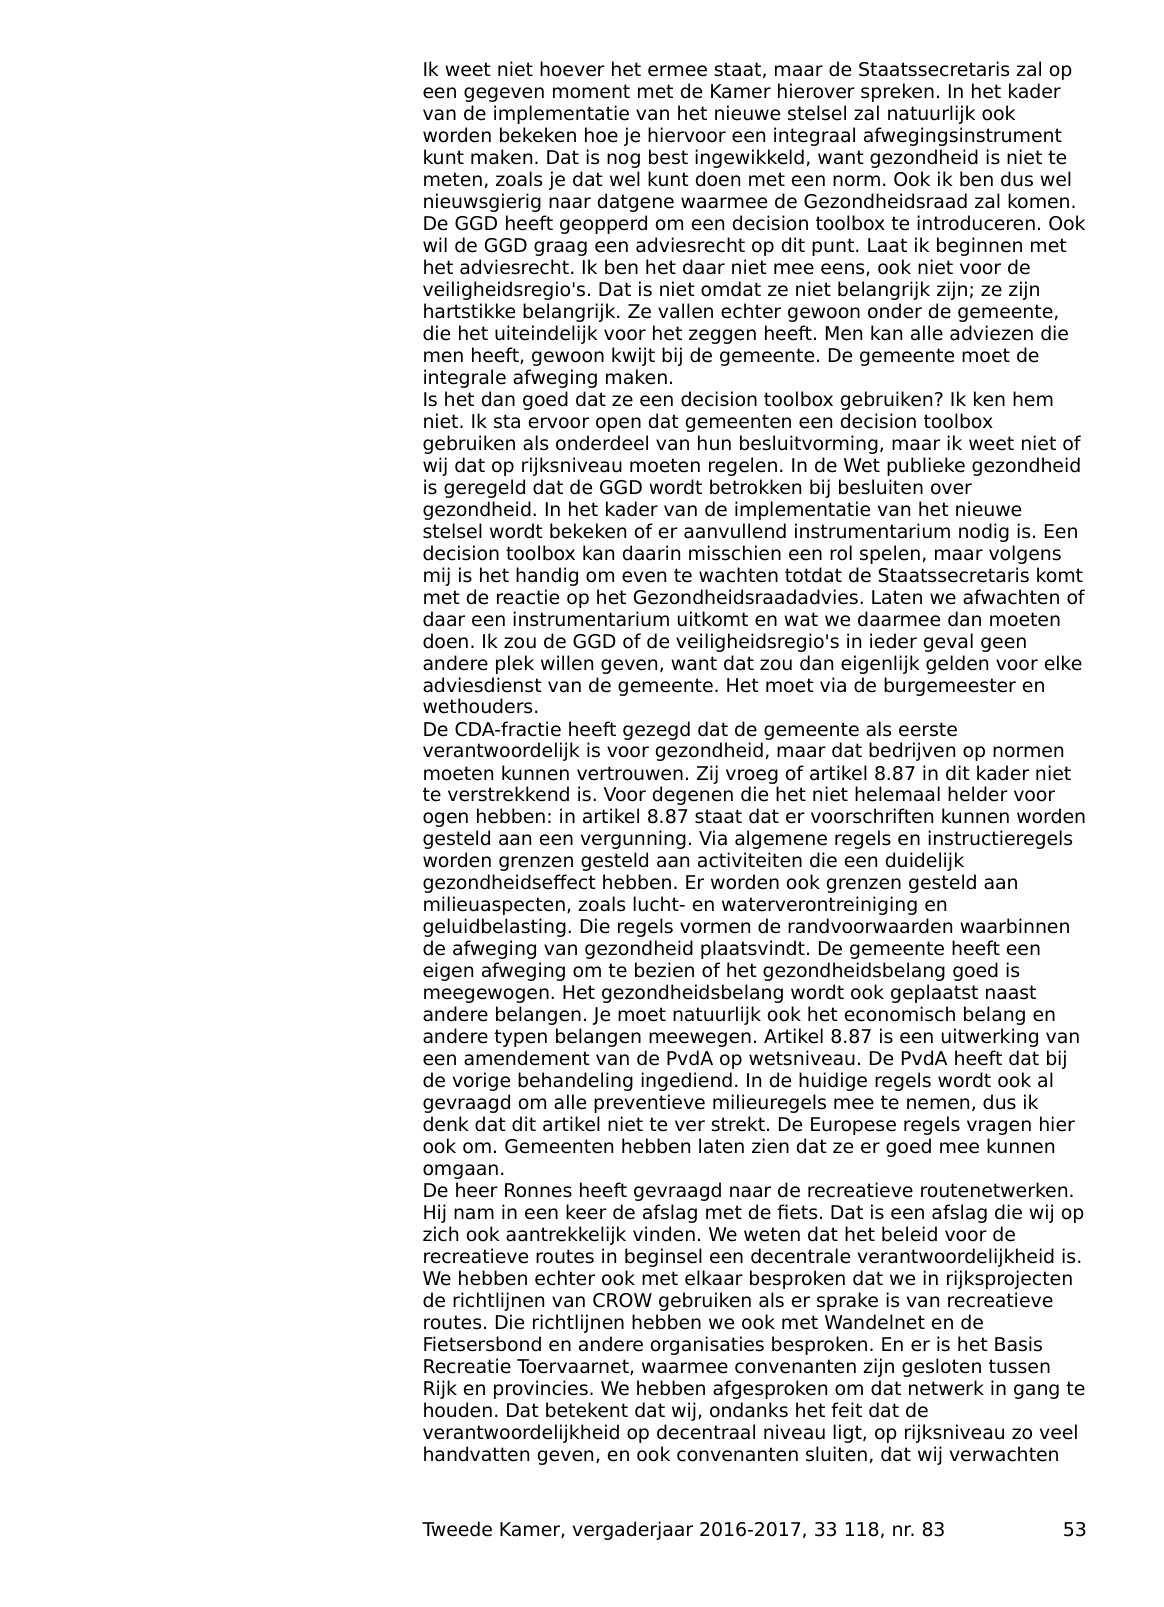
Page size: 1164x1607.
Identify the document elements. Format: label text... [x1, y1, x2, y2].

text De GGD heeft geopperd om een decision toolbox te introduceren. Ook wil de GGD graag een adviesrecht op dit punt. Laat ik beginnen met het adviesrecht. Ik ben het daar niet mee eens, ook niet voor de veiligheidsregio's. Dat is niet omdat ze niet belangrijk zijn; ze zijn hartstikke belangrijk. Ze vallen echter gewoon onder de gemeente, die het uiteindelijk voor het zeggen heeft. Men kan alle adviezen die men heeft, gewoon kwijt bij de gemeente. De gemeente moet de integrale afweging maken. [422, 213, 1087, 389]
text Is het dan goed dat ze een decision toolbox gebruiken? Ik ken hem niet. Ik sta ervoor open dat gemeenten een decision toolbox gebruiken als onderdeel van hun besluitvorming, maar ik weet niet of wij dat op rijksniveau moeten regelen. In de Wet publieke gezondheid is geregeld dat de GGD wordt betrokken bij besluiten over gezondheid. In het kader van de implementatie van het nieuwe stelsel wordt bekeken of er aanvullend instrumentarium nodig is. Een decision toolbox kan daarin misschien een rol spelen, maar volgens mij is het handig om even te wachten totdat de Staatssecretaris komt met de reactie op het Gezondheidsraadadvies. Laten we afwachten of daar een instrumentarium uitkomt en wat we daarmee dan moeten doen. Ik zou de GGD of de veiligheidsregio's in ieder geval geen andere plek willen geven, want dat zou dan eigenlijk gelden voor elke adviesdienst van de gemeente. Het moet via de burgemeester en wethouders. [422, 389, 1087, 718]
text De heer Ronnes heeft gevraagd naar de recreatieve routenetwerken. Hij nam in een keer de afslag met de fiets. Dat is een afslag die wij op zich ook aantrekkelijk vinden. We weten dat het beleid voor de recreatieve routes in beginsel een decentrale verantwoordelijkheid is. We hebben echter ook met elkaar besproken dat we in rijksprojecten de richtlijnen van CROW gebruiken als er sprake is van recreatieve routes. Die richtlijnen hebben we ook met Wandelnet en de Fietsersbond en andere organisaties besproken. En er is het Basis Recreatie Toervaarnet, waarmee convenanten zijn gesloten tussen Rijk en provincies. We hebben afgesproken om dat netwerk in gang te houden. Dat betekent dat wij, ondanks het feit dat de verantwoordelijkheid op decentraal niveau ligt, op rijksniveau zo veel handvatten geven, en ook convenanten sluiten, dat wij verwachten [422, 1180, 1087, 1466]
text De CDA-fractie heeft gezegd dat de gemeente als eerste verantwoordelijk is voor gezondheid, maar dat bedrijven op normen moeten kunnen vertrouwen. Zij vroeg of artikel 8.87 in dit kader niet te verstrekkend is. Voor degenen die het niet helemaal helder voor ogen hebben: in artikel 8.87 staat dat er voorschriften kunnen worden gesteld aan een vergunning. Via algemene regels en instructieregels worden grenzen gesteld aan activiteiten die een duidelijk gezondheidseffect hebben. Er worden ook grenzen gesteld aan milieuaspecten, zoals lucht- en waterverontreiniging en geluidbelasting. Die regels vormen de randvoorwaarden waarbinnen de afweging van gezondheid plaatsvindt. De gemeente heeft een eigen afweging om te bezien of het gezondheidsbelang goed is meegewogen. Het gezondheidsbelang wordt ook geplaatst naast andere belangen. Je moet natuurlijk ook het economisch belang en andere typen belangen meewegen. Artikel 8.87 is een uitwerking van een amendement van de PvdA op wetsniveau. De PvdA heeft dat bij de vorige behandeling ingediend. In de huidige regels wordt ook al gevraagd om alle preventieve milieuregels mee te nemen, dus ik denk dat dit artikel niet te ver strekt. De Europese regels vragen hier ook om. Gemeenten hebben laten zien dat ze er goed mee kunnen omgaan. [422, 718, 1087, 1180]
text Ik weet niet hoever het ermee staat, maar de Staatssecretaris zal op een gegeven moment met de Kamer hierover spreken. In het kader van de implementatie van het nieuwe stelsel zal natuurlijk ook worden bekeken hoe je hiervoor een integraal afwegingsinstrument kunt maken. Dat is nog best ingewikkeld, want gezondheid is niet te meten, zoals je dat wel kunt doen met een norm. Ook ik ben dus wel nieuwsgierig naar datgene waarmee de Gezondheidsraad zal komen. [422, 59, 1087, 213]
